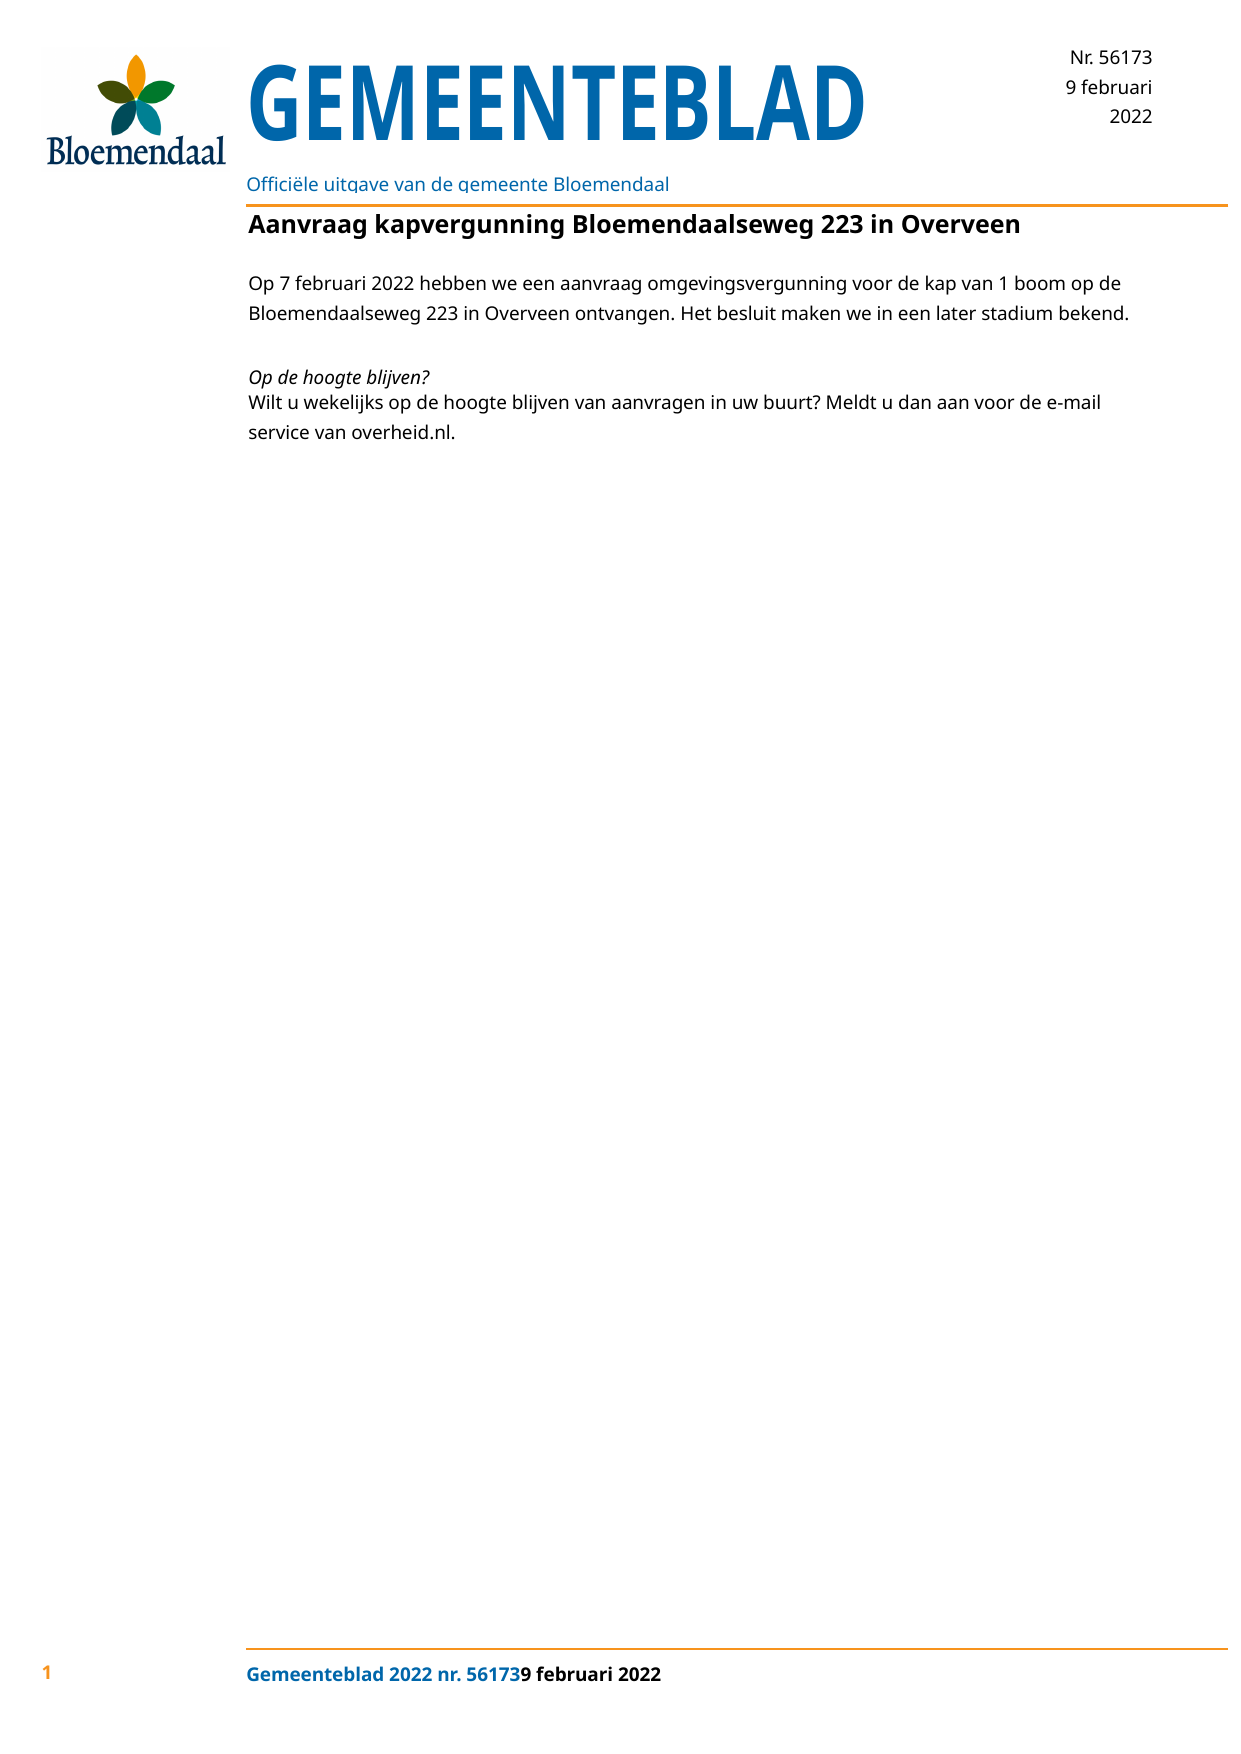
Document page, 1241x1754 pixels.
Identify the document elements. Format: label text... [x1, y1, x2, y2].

picture [41, 47, 231, 172]
text Op de hoogte blijven? [248, 364, 1152, 389]
text Aanvraag kapvergunning Bloemendaalseweg 223 in Overveen [248, 207, 1152, 241]
text Op 7 februari 2022 hebben we een aanvraag omgevingsvergunning voor de kap van 1 boom op de Bloemendaalseweg 223 in Overveen ontvangen. Het besluit maken we in een later stadium bekend. [248, 270, 1152, 326]
text Wilt u wekelijks op de hoogte blijven van aanvragen in uw buurt? Meldt u dan aan voor de e-mail service van overheid.nl. [248, 389, 1152, 445]
